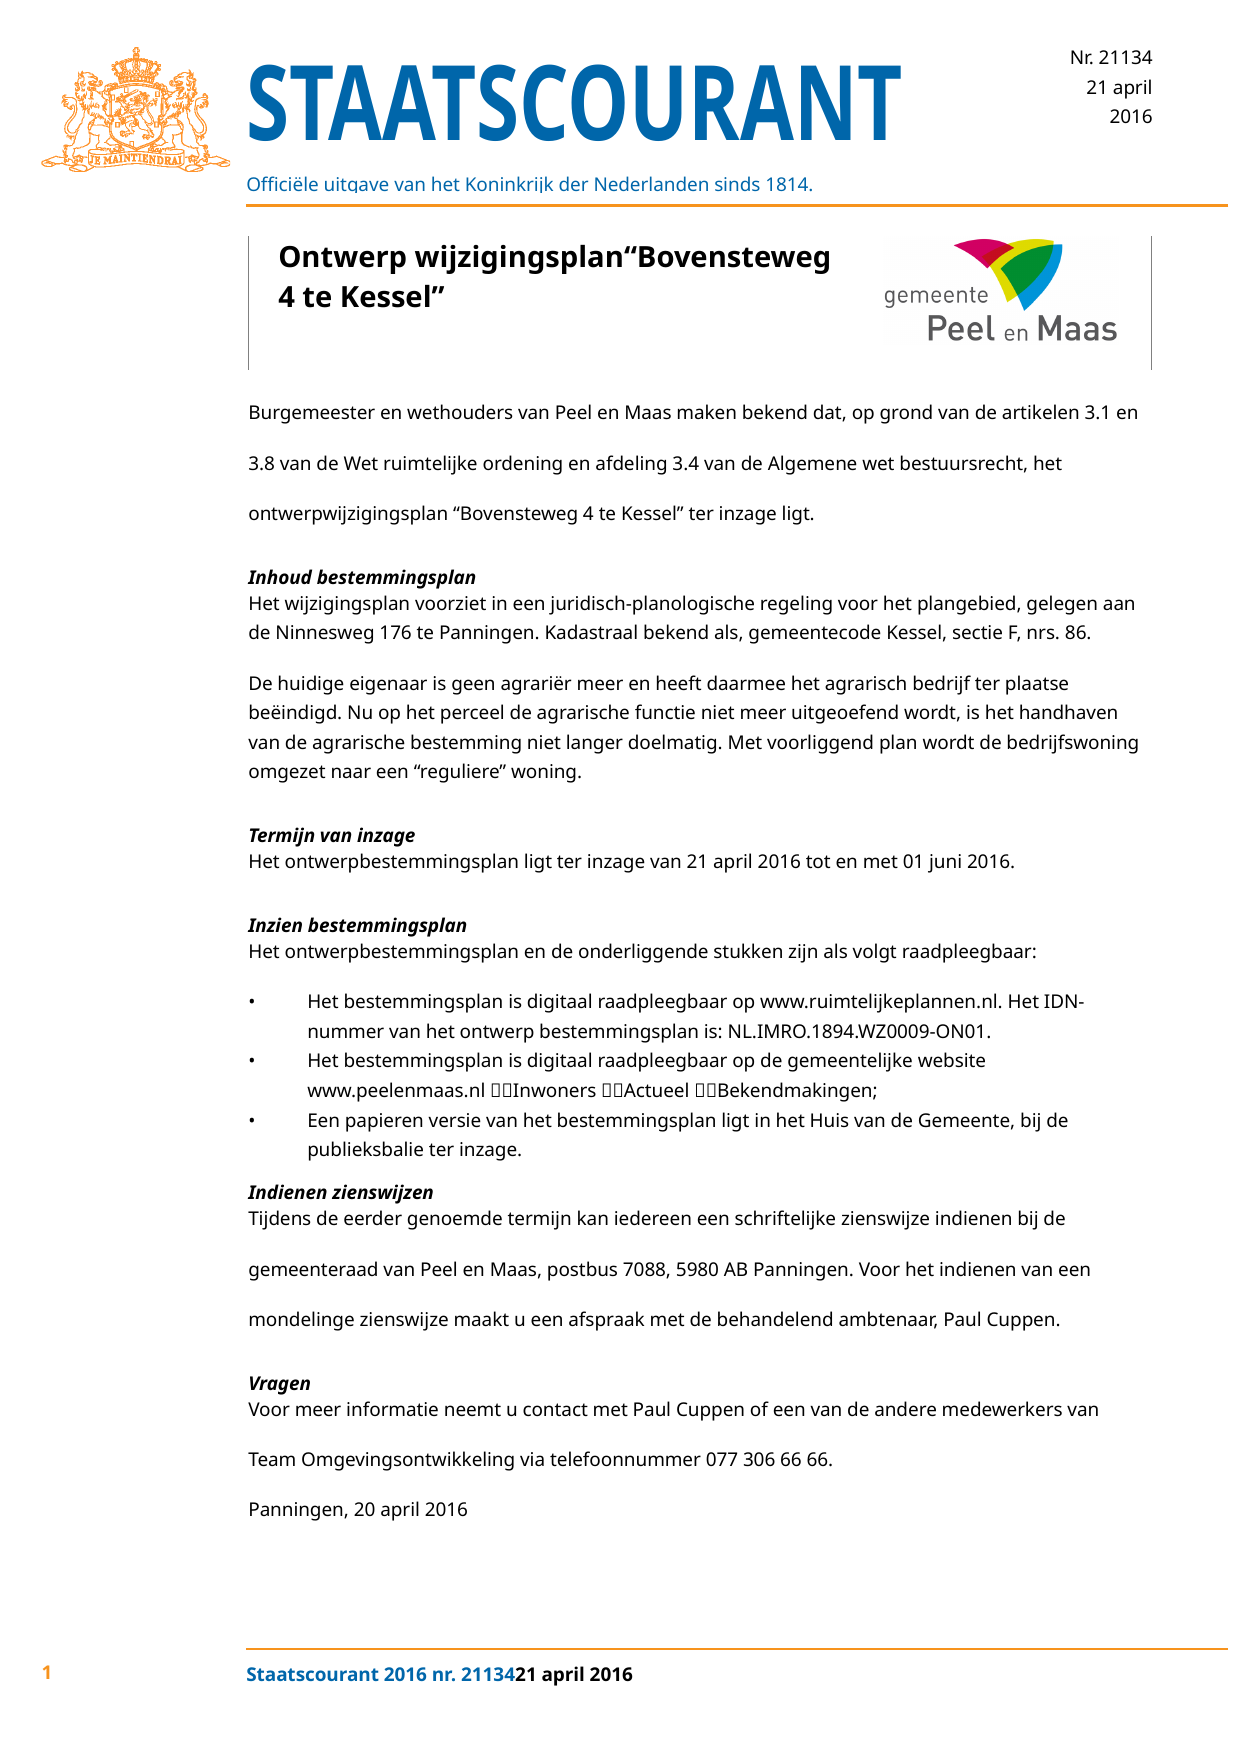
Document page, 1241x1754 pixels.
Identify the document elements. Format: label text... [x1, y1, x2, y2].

text Panningen, 20 april 2016 [248, 1497, 1152, 1522]
text ontwerpwijzigingsplan “Bovensteweg 4 te Kessel” ter inzage ligt. [248, 500, 1152, 526]
text Indienen zienswijzen [248, 1179, 1152, 1205]
text mondelinge zienswijze maakt u een afspraak met de behandelend ambtenaar, Paul Cuppen. [248, 1306, 1152, 1332]
table_header [850, 236, 1151, 370]
text Inhoud bestemmingsplan [248, 564, 1152, 590]
text Termijn van inzage [248, 823, 1152, 848]
text Inzien bestemmingsplan [248, 912, 1152, 938]
list Het bestemmingsplan is digitaal raadpleegbaar op de gemeentelijke website www.peelenmaas.nl Inwoners Actueel Bekendmakingen; [248, 1048, 1152, 1103]
text 3.8 van de Wet ruimtelijke ordening en afdeling 3.4 van de Algemene wet bestuursrecht, het [248, 450, 1152, 476]
text Het ontwerpbestemmingsplan ligt ter inzage van 21 april 2016 tot en met 01 juni 2016. [248, 848, 1152, 874]
text Burgemeester en wethouders van Peel en Maas maken bekend dat, op grond van de artikelen 3.1 en [248, 399, 1152, 425]
text De huidige eigenaar is geen agrariër meer en heeft daarmee het agrarisch bedrijf ter plaatse beëindigd. Nu op het perceel de agrarische functie niet meer uitgeoefend wordt, is het handhaven van de agrarische bestemming niet langer doelmatig. Met voorliggend plan wordt de bedrijfswoning omgezet naar een “reguliere” woning. [248, 670, 1152, 784]
text gemeenteraad van Peel en Maas, postbus 7088, 5980 AB Panningen. Voor het indienen van een [248, 1256, 1152, 1281]
text Tijdens de eerder genoemde termijn kan iedereen een schriftelijke zienswijze indienen bij de [248, 1205, 1152, 1231]
text Voor meer informatie neemt u contact met Paul Cuppen of een van de andere medewerkers van [248, 1396, 1152, 1422]
list Het bestemmingsplan is digitaal raadpleegbaar op www.ruimtelijkeplannen.nl. Het IDN-nummer van het ontwerp bestemmingsplan is: NL.IMRO.1894.WZ0009-ON01. [248, 988, 1152, 1044]
text Het ontwerpbestemmingsplan en de onderliggende stukken zijn als volgt raadpleegbaar: [248, 938, 1152, 964]
table_header Ontwerp wijzigingsplan“Bovensteweg 4 te Kessel” [249, 236, 850, 370]
picture [41, 47, 231, 172]
text Vragen [248, 1370, 1152, 1396]
picture [882, 236, 1119, 345]
text Team Omgevingsontwikkeling via telefoonnummer 077 306 66 66. [248, 1446, 1152, 1472]
text Het wijzigingsplan voorziet in een juridisch-planologische regeling voor het plangebied, gelegen aan de Ninnesweg 176 te Panningen. Kadastraal bekend als, gemeentecode Kessel, sectie F, nrs. 86. [248, 590, 1152, 645]
list Een papieren versie van het bestemmingsplan ligt in het Huis van de Gemeente, bij de publieksbalie ter inzage. [248, 1107, 1152, 1162]
